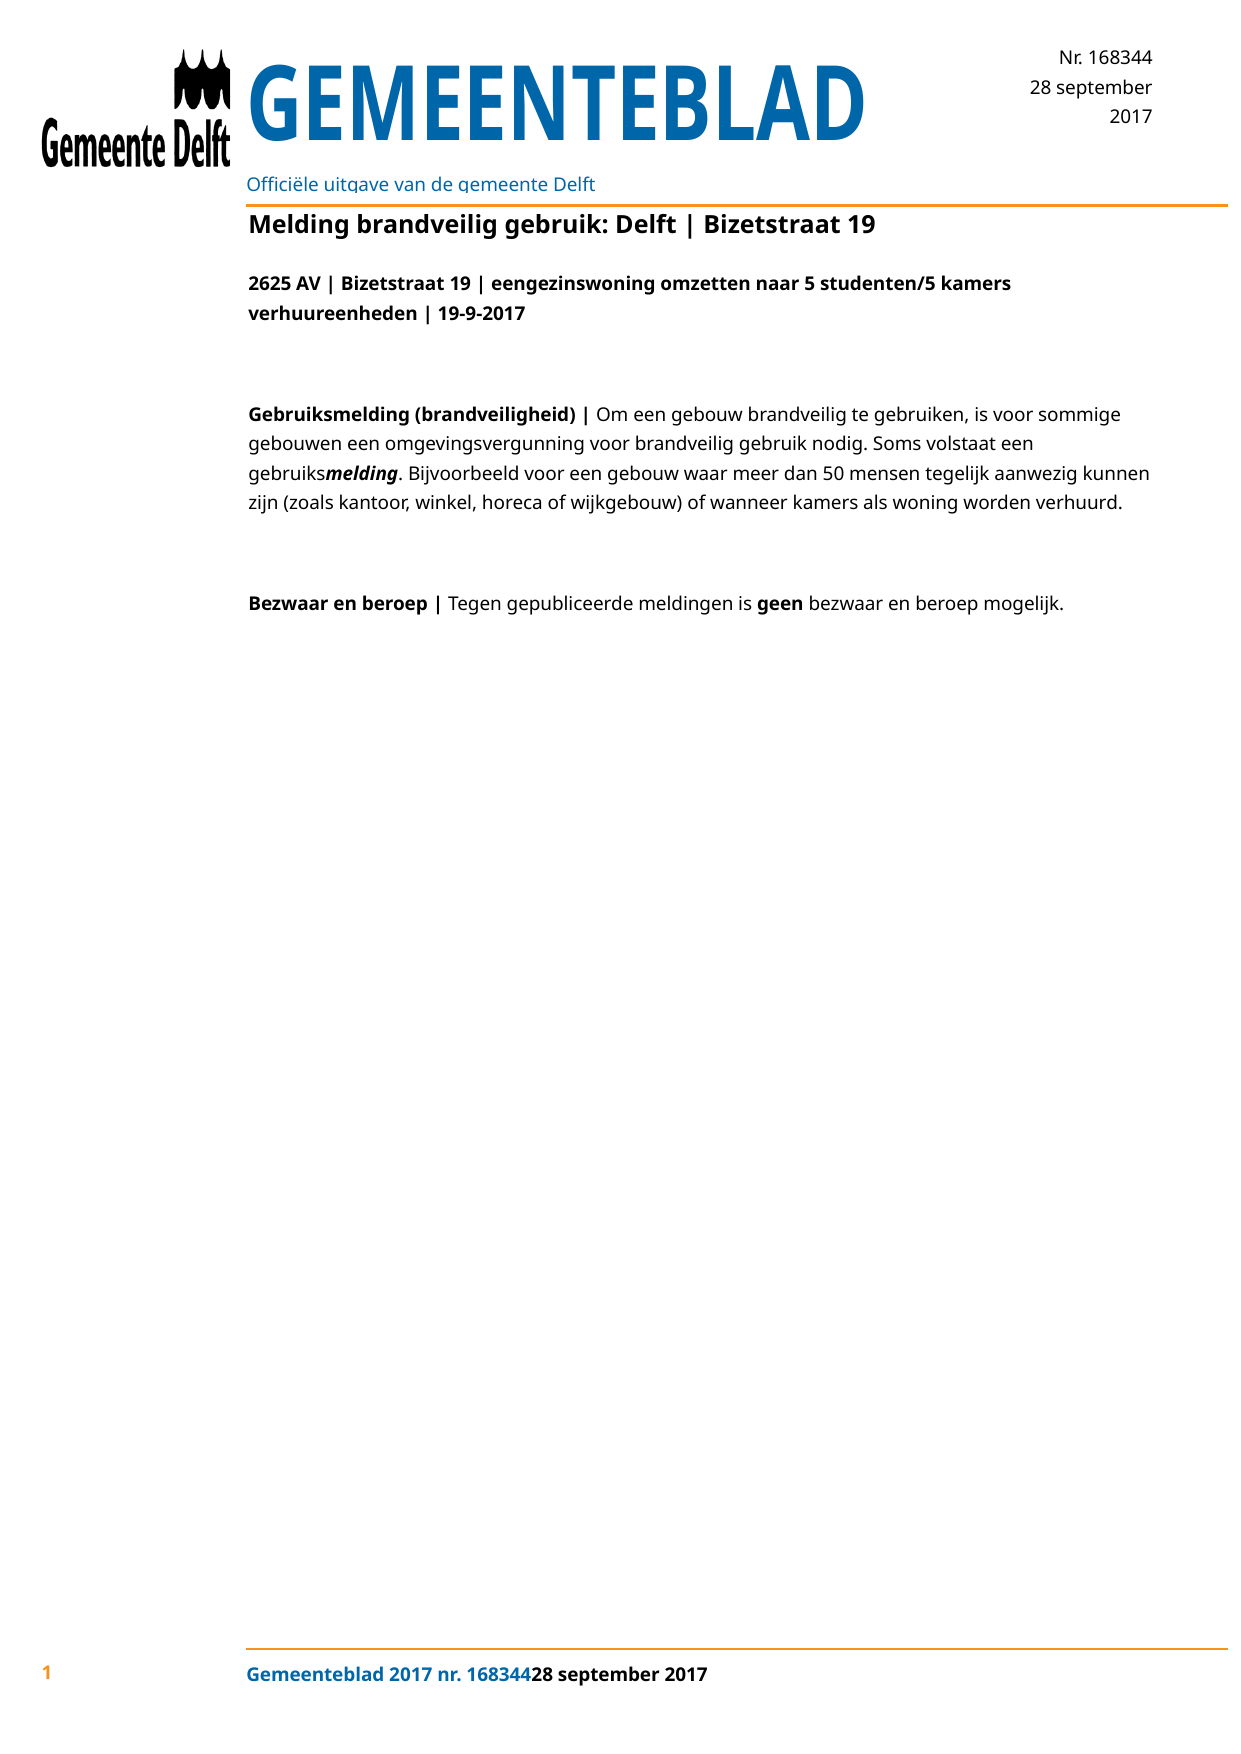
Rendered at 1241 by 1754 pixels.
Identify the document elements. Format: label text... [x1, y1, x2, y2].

text Melding brandveilig gebruik: Delft | Bizetstraat 19 [248, 207, 1152, 241]
text Gebruiksmelding (brandveiligheid) | Om een gebouw brandveilig te gebruiken, is voor sommige gebouwen een omgevingsvergunning voor brandveilig gebruik nodig. Soms volstaat een gebruiksmelding. Bijvoorbeeld voor een gebouw waar meer dan 50 mensen tegelijk aanwezig kunnen zijn (zoals kantoor, winkel, horeca of wijkgebouw) of wanneer kamers als woning worden verhuurd. [248, 401, 1152, 515]
text 2625 AV | Bizetstraat 19 | eengezinswoning omzetten naar 5 studenten/5 kamers verhuureenheden | 19-9-2017 [248, 270, 1152, 326]
text Bezwaar en beroep | Tegen gepubliceerde meldingen is geen bezwaar en beroep mogelijk. [248, 590, 1152, 616]
picture [41, 47, 231, 172]
